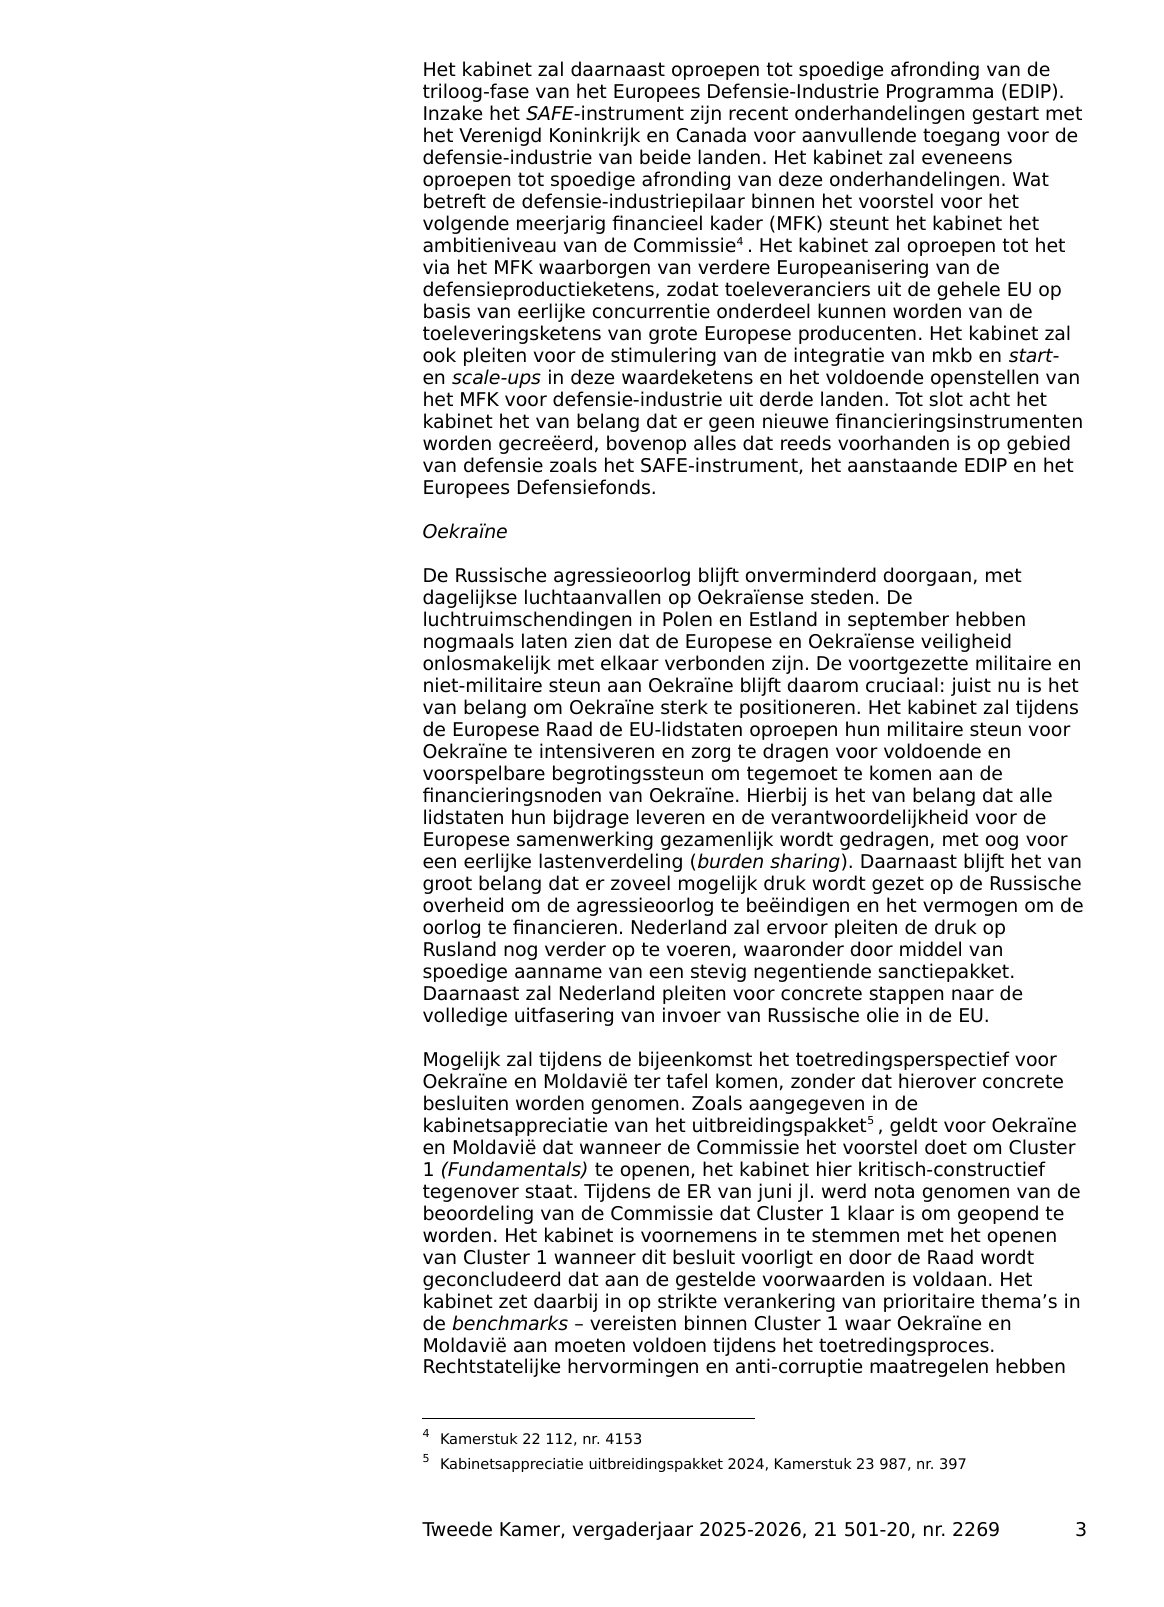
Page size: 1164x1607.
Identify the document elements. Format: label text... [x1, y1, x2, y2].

text De Russische agressieoorlog blijft onverminderd doorgaan, met dagelijkse luchtaanvallen op Oekraïense steden. De luchtruimschendingen in Polen en Estland in september hebben nogmaals laten zien dat de Europese en Oekraïense veiligheid onlosmakelijk met elkaar verbonden zijn. De voortgezette militaire en niet-militaire steun aan Oekraïne blijft daarom cruciaal: juist nu is het van belang om Oekraïne sterk te positioneren. Het kabinet zal tijdens de Europese Raad de EU-lidstaten oproepen hun militaire steun voor Oekraïne te intensiveren en zorg te dragen voor voldoende en voorspelbare begrotingssteun om tegemoet te komen aan de financieringsnoden van Oekraïne. Hierbij is het van belang dat alle lidstaten hun bijdrage leveren en de verantwoordelijkheid voor de Europese samenwerking gezamenlijk wordt gedragen, met oog voor een eerlijke lastenverdeling (burden sharing). Daarnaast blijft het van groot belang dat er zoveel mogelijk druk wordt gezet op de Russische overheid om de agressieoorlog te beëindigen en het vermogen om de oorlog te financieren. Nederland zal ervoor pleiten de druk op Rusland nog verder op te voeren, waaronder door middel van spoedige aanname van een stevig negentiende sanctiepakket. Daarnaast zal Nederland pleiten voor concrete stappen naar de volledige uitfasering van invoer van Russische olie in de EU. [422, 565, 1087, 1027]
text Het kabinet zal daarnaast oproepen tot spoedige afronding van de triloog-fase van het Europees Defensie-Industrie Programma (EDIP). Inzake het SAFE-instrument zijn recent onderhandelingen gestart met het Verenigd Koninkrijk en Canada voor aanvullende toegang voor de defensie-industrie van beide landen. Het kabinet zal eveneens oproepen tot spoedige afronding van deze onderhandelingen. Wat betreft de defensie-industriepilaar binnen het voorstel voor het volgende meerjarig financieel kader (MFK) steunt het kabinet het ambitieniveau van de Commissie. Het kabinet zal oproepen tot het via het MFK waarborgen van verdere Europeanisering van de defensieproductieketens, zodat toeleveranciers uit de gehele EU op basis van eerlijke concurrentie onderdeel kunnen worden van de toeleveringsketens van grote Europese producenten. Het kabinet zal ook pleiten voor de stimulering van de integratie van mkb en start- en scale-ups in deze waardeketens en het voldoende openstellen van het MFK voor defensie-industrie uit derde landen. Tot slot acht het kabinet het van belang dat er geen nieuwe financieringsinstrumenten worden gecreëerd, bovenop alles dat reeds voorhanden is op gebied van defensie zoals het SAFE-instrument, het aanstaande EDIP en het Europees Defensiefonds. [422, 59, 1087, 499]
text Kamerstuk 22 112, nr. 4153 [422, 1427, 1087, 1449]
text Kabinetsappreciatie uitbreidingspakket 2024, Kamerstuk 23 987, nr. 397 [422, 1452, 1087, 1474]
text Mogelijk zal tijdens de bijeenkomst het toetredingsperspectief voor Oekraïne en Moldavië ter tafel komen, zonder dat hierover concrete besluiten worden genomen. Zoals aangegeven in de kabinetsappreciatie van het uitbreidingspakket, geldt voor Oekraïne en Moldavië dat wanneer de Commissie het voorstel doet om Cluster 1 (Fundamentals) te openen, het kabinet hier kritisch-constructief tegenover staat. Tijdens de ER van juni jl. werd nota genomen van de beoordeling van de Commissie dat Cluster 1 klaar is om geopend te worden. Het kabinet is voornemens in te stemmen met het openen van Cluster 1 wanneer dit besluit voorligt en door de Raad wordt geconcludeerd dat aan de gestelde voorwaarden is voldaan. Het kabinet zet daarbij in op strikte verankering van prioritaire thema’s in de benchmarks – vereisten binnen Cluster 1 waar Oekraïne en Moldavië aan moeten voldoen tijdens het toetredingsproces. Rechtstatelijke hervormingen en anti-corruptie maatregelen hebben [422, 1049, 1087, 1378]
subtitle Oekraïne [422, 521, 1087, 543]
